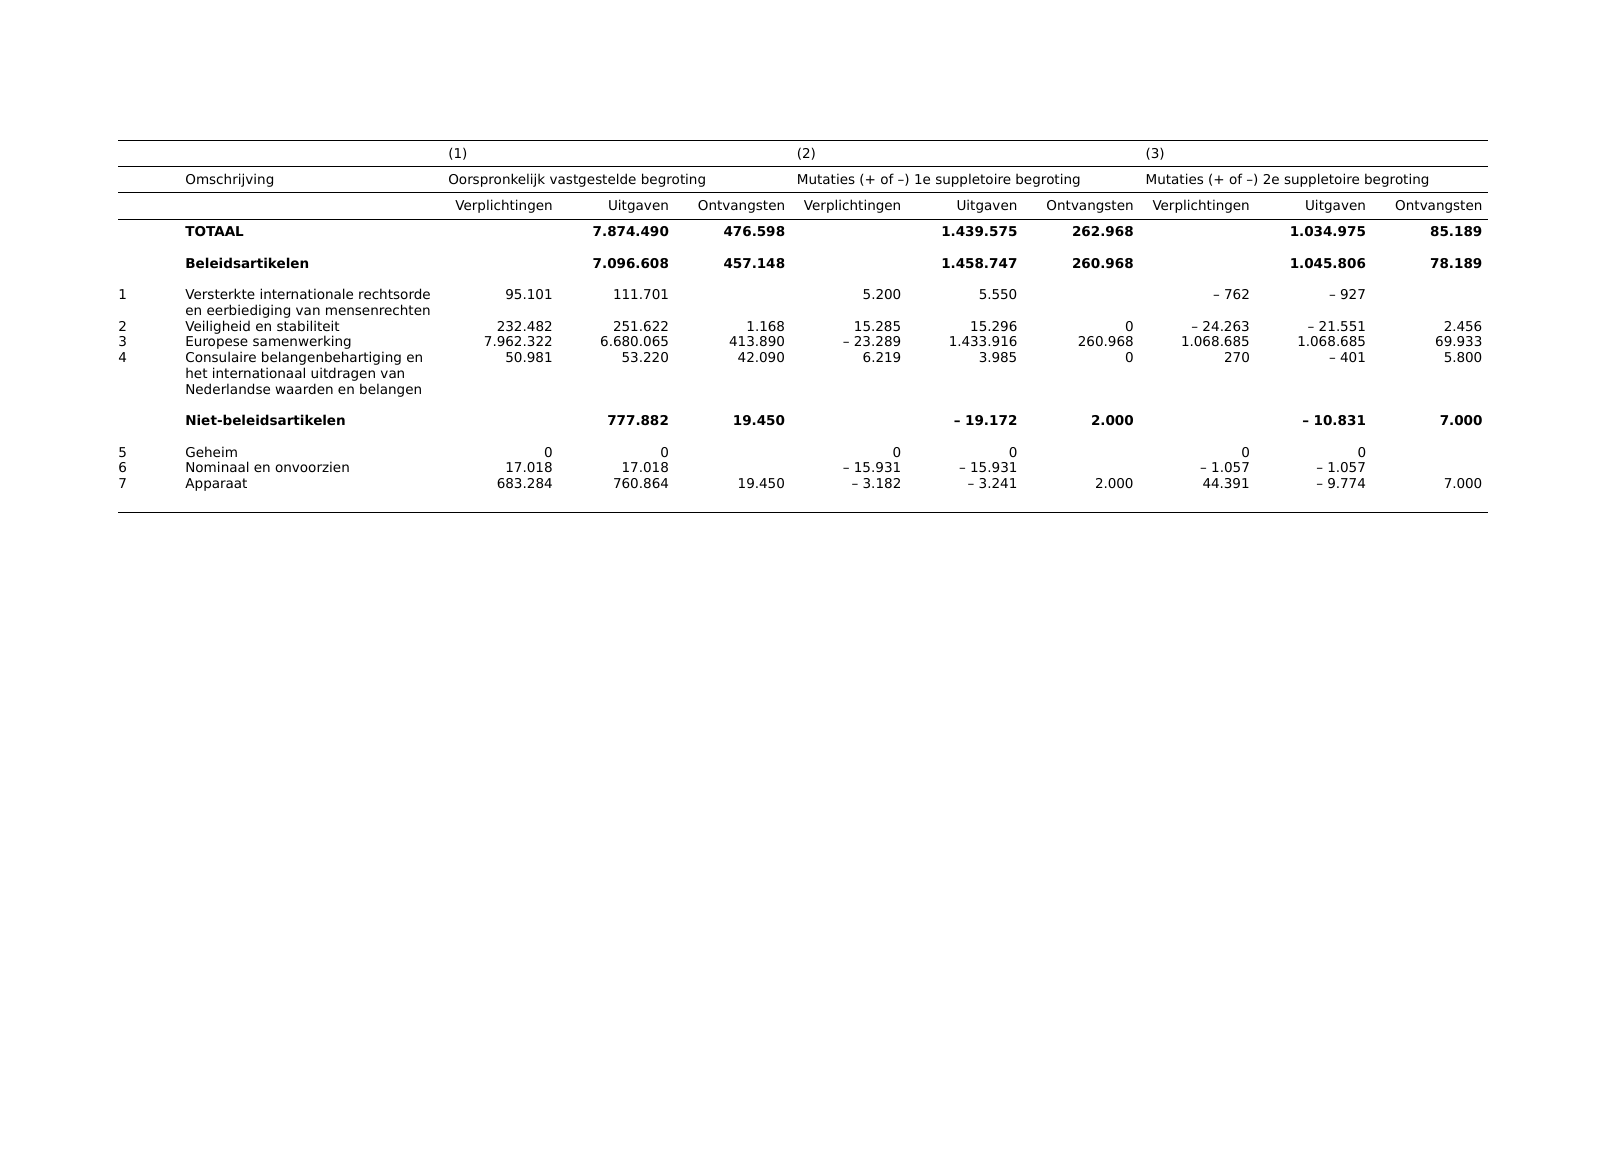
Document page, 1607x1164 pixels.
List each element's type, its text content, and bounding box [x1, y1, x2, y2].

table_cell 0 [1023, 350, 1139, 397]
table_cell 2 [118, 319, 179, 334]
table_cell [442, 429, 558, 444]
table_cell Ontvangsten [675, 193, 791, 218]
table_cell 19.450 [675, 413, 791, 429]
table_cell 0 [442, 444, 558, 460]
table_cell [118, 240, 179, 256]
table_cell [118, 220, 179, 240]
table_cell [791, 220, 907, 240]
table_cell Mutaties (+ of –) 2e suppletoire begroting [1139, 167, 1488, 192]
table_cell 0 [559, 444, 674, 460]
table_cell [1023, 287, 1139, 318]
table_cell [1139, 429, 1256, 444]
table_header [118, 141, 179, 166]
table_cell 260.968 [1023, 334, 1139, 350]
table_cell 262.968 [1023, 220, 1139, 240]
table_cell Verplichtingen [442, 193, 558, 218]
table_cell [1372, 429, 1488, 444]
table_cell [791, 413, 907, 429]
table_cell 777.882 [559, 413, 674, 429]
table_cell 760.864 [559, 476, 674, 492]
table_cell 3.985 [907, 350, 1023, 397]
table_cell – 1.057 [1256, 460, 1372, 476]
table_cell Consulaire belangenbehartiging en het internationaal uitdragen van Nederlandse waarden en belangen [179, 350, 442, 397]
table_cell [559, 271, 674, 287]
table_cell 1.439.575 [907, 220, 1023, 240]
table_cell [179, 397, 442, 413]
table_cell – 927 [1256, 287, 1372, 318]
table_cell [907, 397, 1023, 413]
table_cell Omschrijving [179, 167, 442, 192]
table_cell 1.168 [675, 319, 791, 334]
table_cell Mutaties (+ of –) 1e suppletoire begroting [791, 167, 1139, 192]
table_cell [1023, 460, 1139, 476]
table_cell TOTAAL [179, 220, 442, 240]
table_cell 42.090 [675, 350, 791, 397]
table_cell [442, 271, 558, 287]
table_cell [559, 429, 674, 444]
table_cell [179, 240, 442, 256]
table_cell [1139, 397, 1256, 413]
table_cell 95.101 [442, 287, 558, 318]
table_cell [1139, 492, 1256, 512]
table_cell [1023, 492, 1139, 512]
table_cell Apparaat [179, 476, 442, 492]
table_cell – 1.057 [1139, 460, 1256, 476]
table_cell [791, 240, 907, 256]
table_cell Nominaal en onvoorzien [179, 460, 442, 476]
table_cell [1023, 240, 1139, 256]
table_cell [1372, 460, 1488, 476]
table_cell [675, 492, 791, 512]
table_cell Beleidsartikelen [179, 256, 442, 271]
table_cell [1256, 240, 1372, 256]
table_cell [1372, 444, 1488, 460]
table_cell 50.981 [442, 350, 558, 397]
table_cell 251.622 [559, 319, 674, 334]
table_cell – 10.831 [1256, 413, 1372, 429]
table_cell [442, 240, 558, 256]
table_cell [675, 271, 791, 287]
table_cell – 21.551 [1256, 319, 1372, 334]
table_cell 6.219 [791, 350, 907, 397]
table_cell – 24.263 [1139, 319, 1256, 334]
table_cell [442, 413, 558, 429]
table_cell Geheim [179, 444, 442, 460]
table_cell 7.962.322 [442, 334, 558, 350]
table_cell [1372, 287, 1488, 318]
table_cell [1372, 492, 1488, 512]
table_cell – 762 [1139, 287, 1256, 318]
table_cell [179, 193, 442, 218]
table_cell 4 [118, 350, 179, 397]
table_cell [1372, 271, 1488, 287]
table_cell – 9.774 [1256, 476, 1372, 492]
table_cell 6.680.065 [559, 334, 674, 350]
table_cell – 23.289 [791, 334, 907, 350]
table_cell 1.068.685 [1256, 334, 1372, 350]
table_cell [1023, 444, 1139, 460]
table_cell [1023, 429, 1139, 444]
table_cell Oorspronkelijk vastgestelde begroting [442, 167, 791, 192]
table_cell [1372, 240, 1488, 256]
table_cell Uitgaven [1256, 193, 1372, 218]
table_cell [675, 429, 791, 444]
table_cell [118, 167, 179, 192]
table_cell [1139, 240, 1256, 256]
table_cell 5.550 [907, 287, 1023, 318]
table_cell – 3.241 [907, 476, 1023, 492]
table_cell 1.045.806 [1256, 256, 1372, 271]
table_cell [675, 397, 791, 413]
table_cell [907, 492, 1023, 512]
table_cell [791, 492, 907, 512]
table_cell [1372, 397, 1488, 413]
table_cell [1256, 492, 1372, 512]
table_cell Europese samenwerking [179, 334, 442, 350]
table_cell [179, 429, 442, 444]
table_cell Ontvangsten [1372, 193, 1488, 218]
table_cell [791, 429, 907, 444]
table_cell [791, 397, 907, 413]
table_cell 69.933 [1372, 334, 1488, 350]
table_cell [1139, 256, 1256, 271]
table_cell [442, 256, 558, 271]
table_cell 15.285 [791, 319, 907, 334]
table_cell Ontvangsten [1023, 193, 1139, 218]
table_cell 1 [118, 287, 179, 318]
table_cell Veiligheid en stabiliteit [179, 319, 442, 334]
table_cell [1139, 220, 1256, 240]
table_cell 15.296 [907, 319, 1023, 334]
table_cell [559, 492, 674, 512]
table_cell 2.000 [1023, 413, 1139, 429]
table_cell [675, 460, 791, 476]
table_cell 78.189 [1372, 256, 1488, 271]
table_cell 0 [1023, 319, 1139, 334]
table_cell [1023, 271, 1139, 287]
table_cell 5.200 [791, 287, 907, 318]
table_cell – 3.182 [791, 476, 907, 492]
table_cell [179, 492, 442, 512]
table_cell [907, 240, 1023, 256]
table_cell [675, 444, 791, 460]
table_cell [118, 397, 179, 413]
table_cell [559, 397, 674, 413]
table_cell – 19.172 [907, 413, 1023, 429]
table_header (2) [791, 141, 1139, 166]
table_cell 232.482 [442, 319, 558, 334]
table_cell [1139, 413, 1256, 429]
table_cell [675, 287, 791, 318]
table_cell – 15.931 [907, 460, 1023, 476]
table_cell 1.034.975 [1256, 220, 1372, 240]
table_cell [907, 429, 1023, 444]
table_cell [1139, 271, 1256, 287]
table_cell [1256, 397, 1372, 413]
table_cell 7.000 [1372, 413, 1488, 429]
table_cell [118, 429, 179, 444]
table_cell 53.220 [559, 350, 674, 397]
table_cell [442, 397, 558, 413]
table_cell 0 [907, 444, 1023, 460]
table_cell [1023, 397, 1139, 413]
table_cell 6 [118, 460, 179, 476]
table_cell [442, 220, 558, 240]
table_cell 413.890 [675, 334, 791, 350]
table_header (1) [442, 141, 791, 166]
table_cell 1.068.685 [1139, 334, 1256, 350]
table_cell 111.701 [559, 287, 674, 318]
table_cell 7 [118, 476, 179, 492]
table_cell Verplichtingen [791, 193, 907, 218]
table_cell [1256, 271, 1372, 287]
table_cell 5 [118, 444, 179, 460]
table_cell 0 [791, 444, 907, 460]
table_header [179, 141, 442, 166]
table_cell 457.148 [675, 256, 791, 271]
table_cell 683.284 [442, 476, 558, 492]
table_cell 0 [1139, 444, 1256, 460]
table_cell Versterkte internationale rechtsorde en eerbiediging van mensenrechten [179, 287, 442, 318]
table_cell Niet-beleidsartikelen [179, 413, 442, 429]
table_cell [118, 271, 179, 287]
table_cell 5.800 [1372, 350, 1488, 397]
table_cell 7.096.608 [559, 256, 674, 271]
table_header (3) [1139, 141, 1488, 166]
table_cell [1256, 429, 1372, 444]
table_cell [559, 240, 674, 256]
table_cell 17.018 [442, 460, 558, 476]
table_cell 85.189 [1372, 220, 1488, 240]
table_cell 44.391 [1139, 476, 1256, 492]
table_cell 17.018 [559, 460, 674, 476]
table_cell – 401 [1256, 350, 1372, 397]
table_cell [118, 413, 179, 429]
table_cell Uitgaven [907, 193, 1023, 218]
table_cell 260.968 [1023, 256, 1139, 271]
table_cell 2.456 [1372, 319, 1488, 334]
table_cell 1.458.747 [907, 256, 1023, 271]
table_cell [179, 271, 442, 287]
table_cell [791, 271, 907, 287]
table_cell Uitgaven [559, 193, 674, 218]
table_cell 3 [118, 334, 179, 350]
table_cell 7.874.490 [559, 220, 674, 240]
table_cell [118, 492, 179, 512]
table_cell [442, 492, 558, 512]
table_cell 0 [1256, 444, 1372, 460]
table_cell – 15.931 [791, 460, 907, 476]
table_cell 476.598 [675, 220, 791, 240]
table_cell [907, 271, 1023, 287]
table_cell Verplichtingen [1139, 193, 1256, 218]
table_cell [675, 240, 791, 256]
table_cell [118, 193, 179, 218]
table_cell [791, 256, 907, 271]
table_cell 270 [1139, 350, 1256, 397]
table_cell [118, 256, 179, 271]
table_cell 2.000 [1023, 476, 1139, 492]
table_cell 1.433.916 [907, 334, 1023, 350]
table_cell 7.000 [1372, 476, 1488, 492]
table_cell 19.450 [675, 476, 791, 492]
